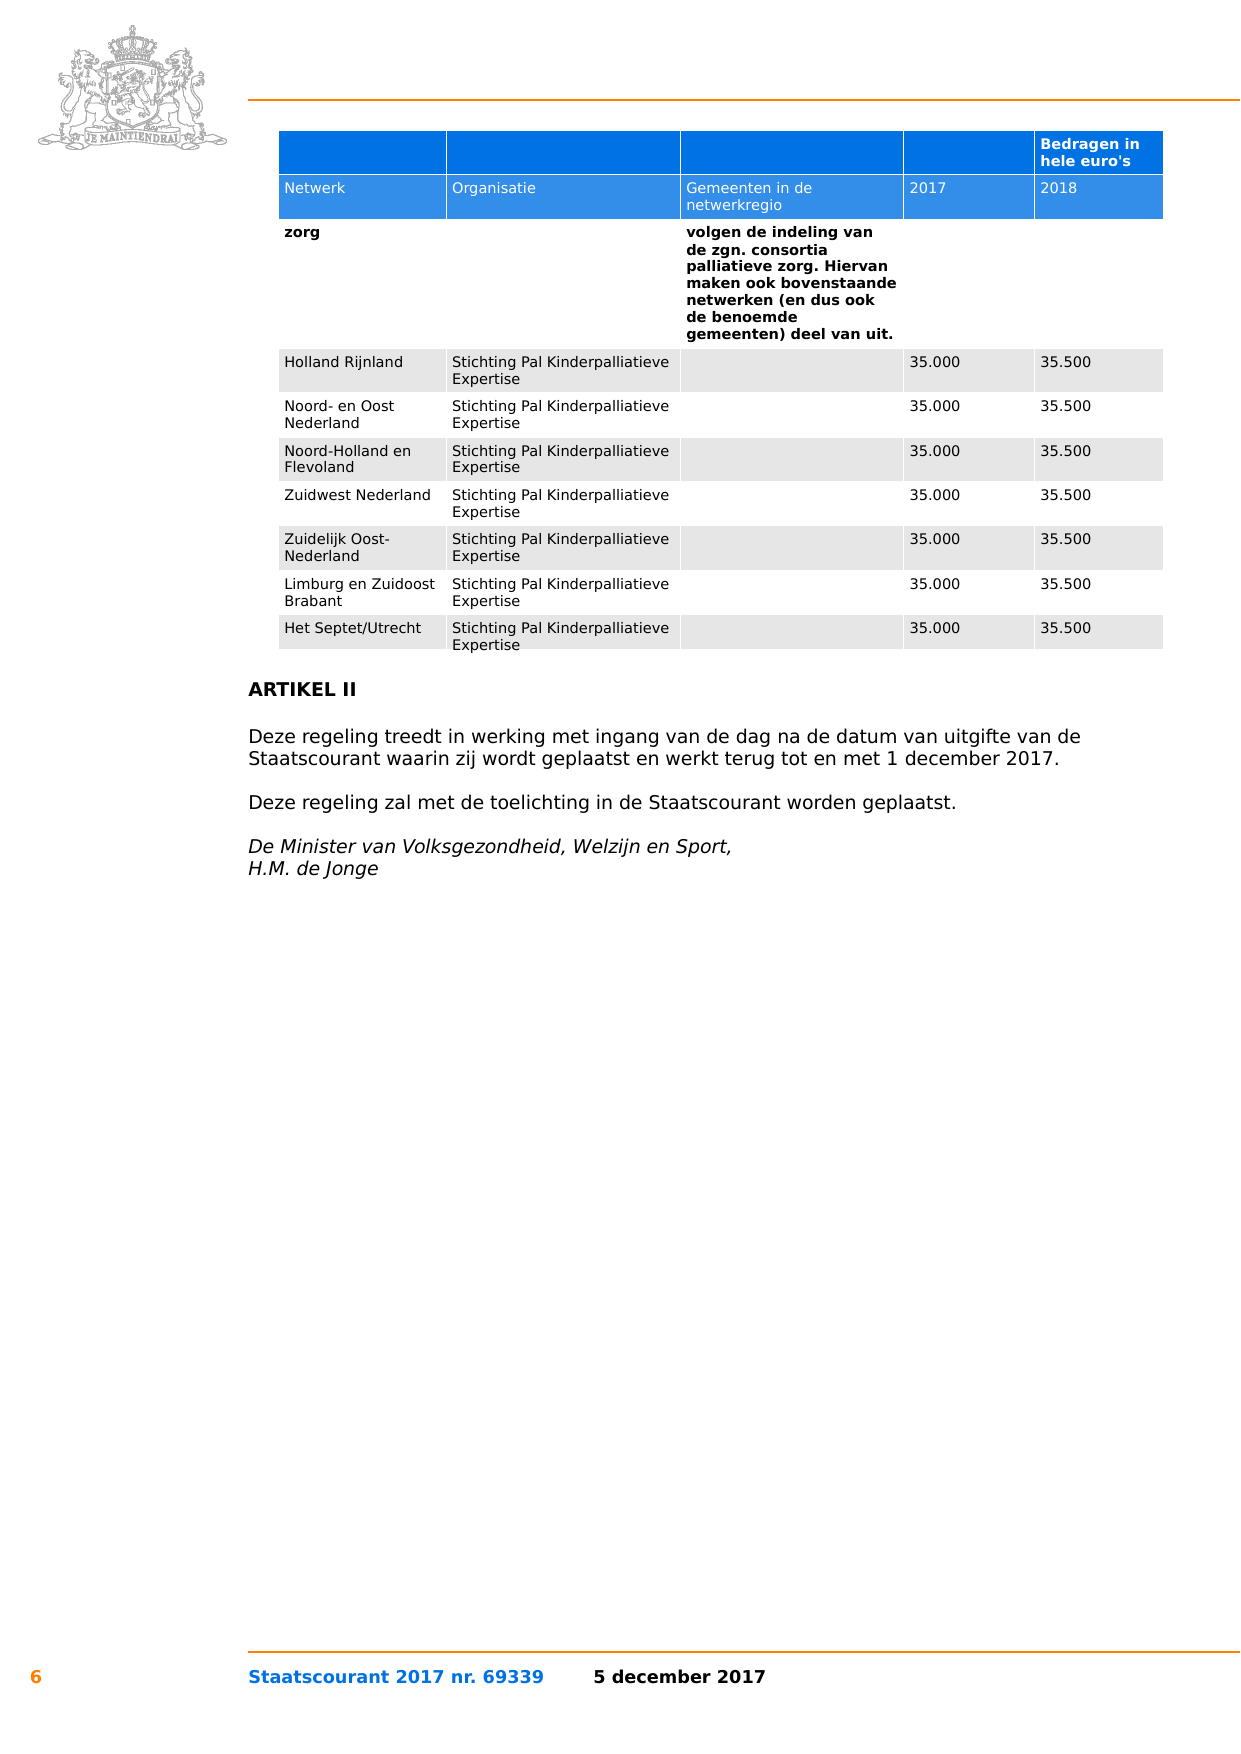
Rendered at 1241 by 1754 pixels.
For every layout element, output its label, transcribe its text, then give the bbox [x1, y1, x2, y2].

table_cell 35.000 [904, 349, 1034, 392]
table_cell 2018 [1035, 175, 1163, 219]
table_header [904, 131, 1034, 174]
table_cell 35.500 [1035, 393, 1163, 437]
table_cell 35.000 [904, 482, 1034, 525]
table_cell Stichting Pal Kinderpalliatieve Expertise [447, 393, 680, 437]
table_header [279, 131, 446, 174]
table_cell 35.500 [1035, 526, 1163, 570]
table_header Bedragen in hele euro's [1035, 131, 1163, 174]
text Deze regeling treedt in werking met ingang van de dag na de datum van uitgifte van de Staatscourant waarin zij wordt geplaatst en werkt terug tot en met 1 december 2017. [248, 726, 1163, 770]
table_cell 35.500 [1035, 349, 1163, 392]
table_cell 35.500 [1035, 482, 1163, 525]
subtitle ARTIKEL II [248, 679, 1163, 701]
table_cell [681, 349, 903, 392]
table_cell [904, 220, 1034, 348]
table_cell Zuidwest Nederland [279, 482, 446, 525]
table_cell 35.000 [904, 571, 1034, 614]
table_cell 35.500 [1035, 438, 1163, 481]
table_cell Stichting Pal Kinderpalliatieve Expertise [447, 349, 680, 392]
table_cell zorg [279, 220, 446, 348]
table_cell 35.500 [1035, 615, 1163, 649]
table_cell Gemeenten in de netwerkregio [681, 175, 903, 219]
picture [38, 25, 227, 150]
text De Minister van Volksgezondheid, Welzijn en Sport, H.M. de Jonge [248, 836, 1163, 880]
table_cell 35.000 [904, 615, 1034, 649]
table_header [447, 131, 680, 174]
table_cell 2017 [904, 175, 1034, 219]
table_cell Stichting Pal Kinderpalliatieve Expertise [447, 482, 680, 525]
table_cell [681, 438, 903, 481]
table_cell [681, 526, 903, 570]
table_cell Stichting Pal Kinderpalliatieve Expertise [447, 571, 680, 614]
table_cell 35.500 [1035, 571, 1163, 614]
table_cell Het Septet/Utrecht [279, 615, 446, 649]
text Deze regeling zal met de toelichting in de Staatscourant worden geplaatst. [248, 792, 1163, 814]
table_cell 35.000 [904, 438, 1034, 481]
table_cell Stichting Pal Kinderpalliatieve Expertise [447, 438, 680, 481]
table_cell Zuidelijk Oost- Nederland [279, 526, 446, 570]
table_cell Noord- en Oost Nederland [279, 393, 446, 437]
table_cell Noord-Holland en Flevoland [279, 438, 446, 481]
table_cell [681, 615, 903, 649]
table_cell Stichting Pal Kinderpalliatieve Expertise [447, 615, 680, 649]
table_cell [681, 571, 903, 614]
table_cell Stichting Pal Kinderpalliatieve Expertise [447, 526, 680, 570]
table_cell Netwerk [279, 175, 446, 219]
table_cell 35.000 [904, 393, 1034, 437]
table_cell [681, 482, 903, 525]
table_cell [447, 220, 680, 348]
table_cell volgen de indeling van de zgn. consortia palliatieve zorg. Hiervan maken ook bovenstaande netwerken (en dus ook de benoemde gemeenten) deel van uit. [681, 220, 903, 348]
table_cell Holland Rijnland [279, 349, 446, 392]
table_cell 35.000 [904, 526, 1034, 570]
table_cell [681, 393, 903, 437]
table_cell Organisatie [447, 175, 680, 219]
table_cell Limburg en Zuidoost Brabant [279, 571, 446, 614]
table_header [681, 131, 903, 174]
table_cell [1035, 220, 1163, 348]
